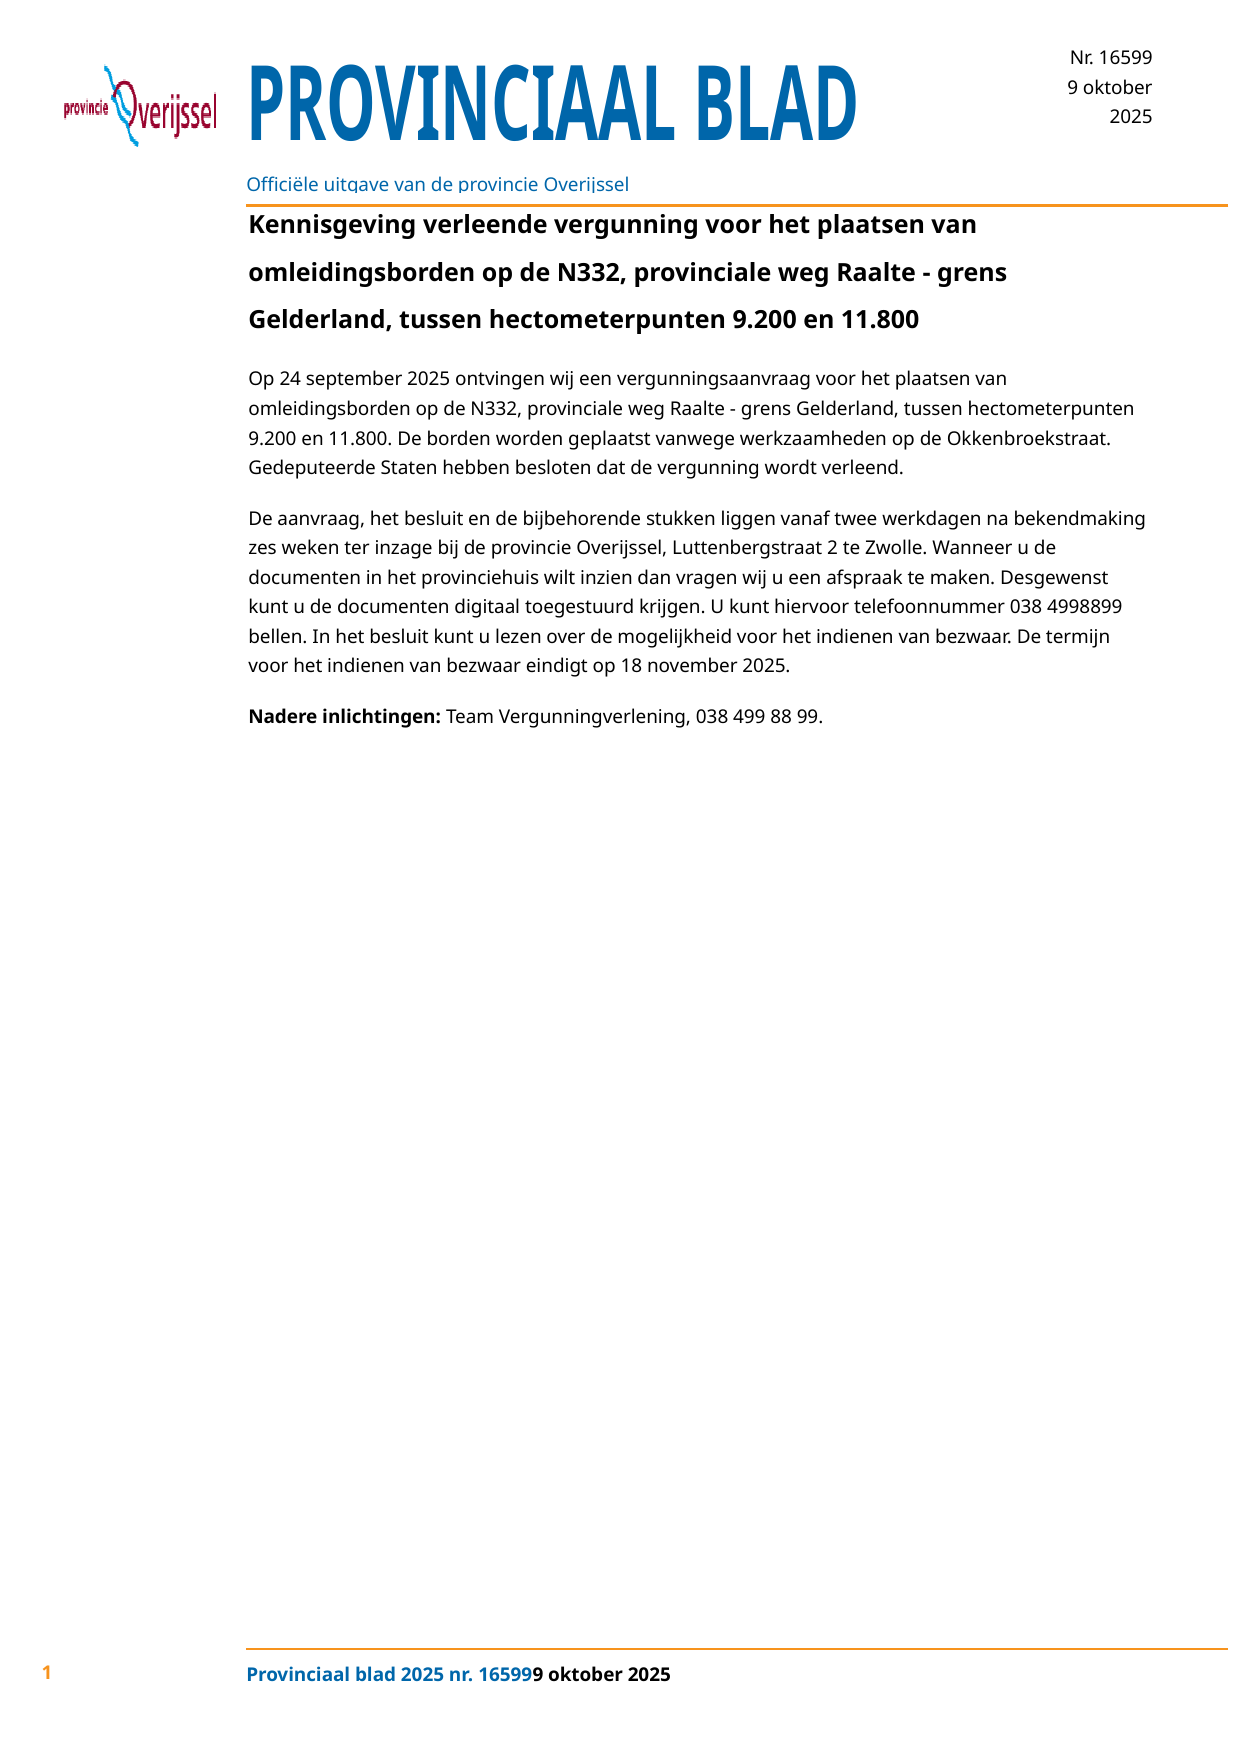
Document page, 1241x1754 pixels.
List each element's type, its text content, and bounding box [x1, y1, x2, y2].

text De aanvraag, het besluit en de bijbehorende stukken liggen vanaf twee werkdagen na bekendmaking zes weken ter inzage bij de provincie Overijssel, Luttenbergstraat 2 te Zwolle. Wanneer u de documenten in het provinciehuis wilt inzien dan vragen wij u een afspraak te maken. Desgewenst kunt u de documenten digitaal toegestuurd krijgen. U kunt hiervoor telefoonnummer 038 4998899 bellen. In het besluit kunt u lezen over de mogelijkheid voor het indienen van bezwaar. De termijn voor het indienen van bezwaar eindigt op 18 november 2025. [248, 505, 1152, 678]
text Kennisgeving verleende vergunning voor het plaatsen van omleidingsborden op de N332, provinciale weg Raalte - grens Gelderland, tussen hectometerpunten 9.200 en 11.800 [248, 207, 1152, 336]
text Nadere inlichtingen: Team Vergunningverlening, 038 499 88 99. [248, 703, 1152, 729]
text Op 24 september 2025 ontvingen wij een vergunningsaanvraag voor het plaatsen van omleidingsborden op de N332, provinciale weg Raalte - grens Gelderland, tussen hectometerpunten 9.200 en 11.800. De borden worden geplaatst vanwege werkzaamheden op de Okkenbroekstraat. Gedeputeerde Staten hebben besloten dat de vergunning wordt verleend. [248, 366, 1152, 480]
picture [41, 47, 231, 172]
